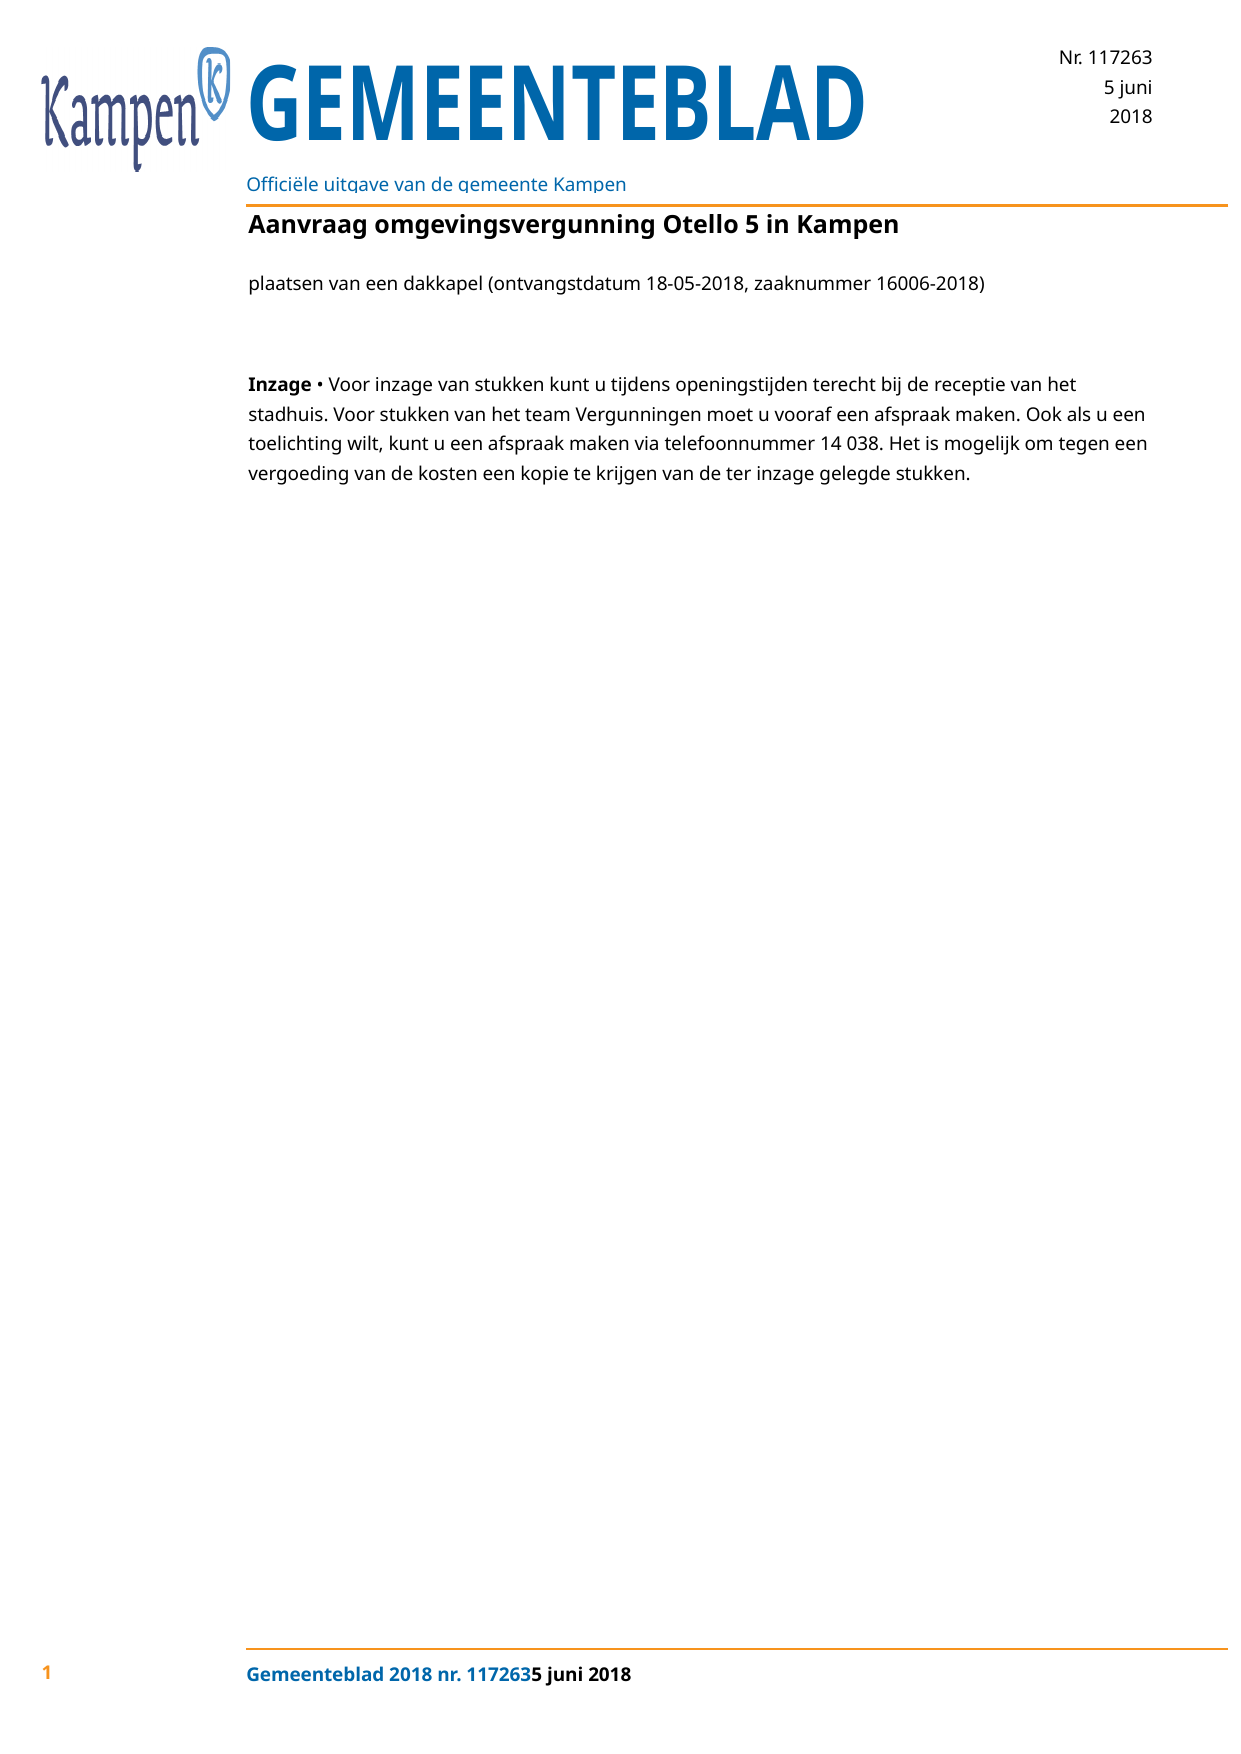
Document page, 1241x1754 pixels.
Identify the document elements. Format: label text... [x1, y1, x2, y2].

text Aanvraag omgevingsvergunning Otello 5 in Kampen [248, 207, 1152, 241]
text plaatsen van een dakkapel (ontvangstdatum 18-05-2018, zaaknummer 16006-2018) [248, 270, 1152, 296]
picture [41, 47, 231, 172]
text Inzage • Voor inzage van stukken kunt u tijdens openingstijden terecht bij de receptie van het stadhuis. Voor stukken van het team Vergunningen moet u vooraf een afspraak maken. Ook als u een toelichting wilt, kunt u een afspraak maken via telefoonnummer 14 038. Het is mogelijk om tegen een vergoeding van de kosten een kopie te krijgen van de ter inzage gelegde stukken. [248, 371, 1152, 486]
